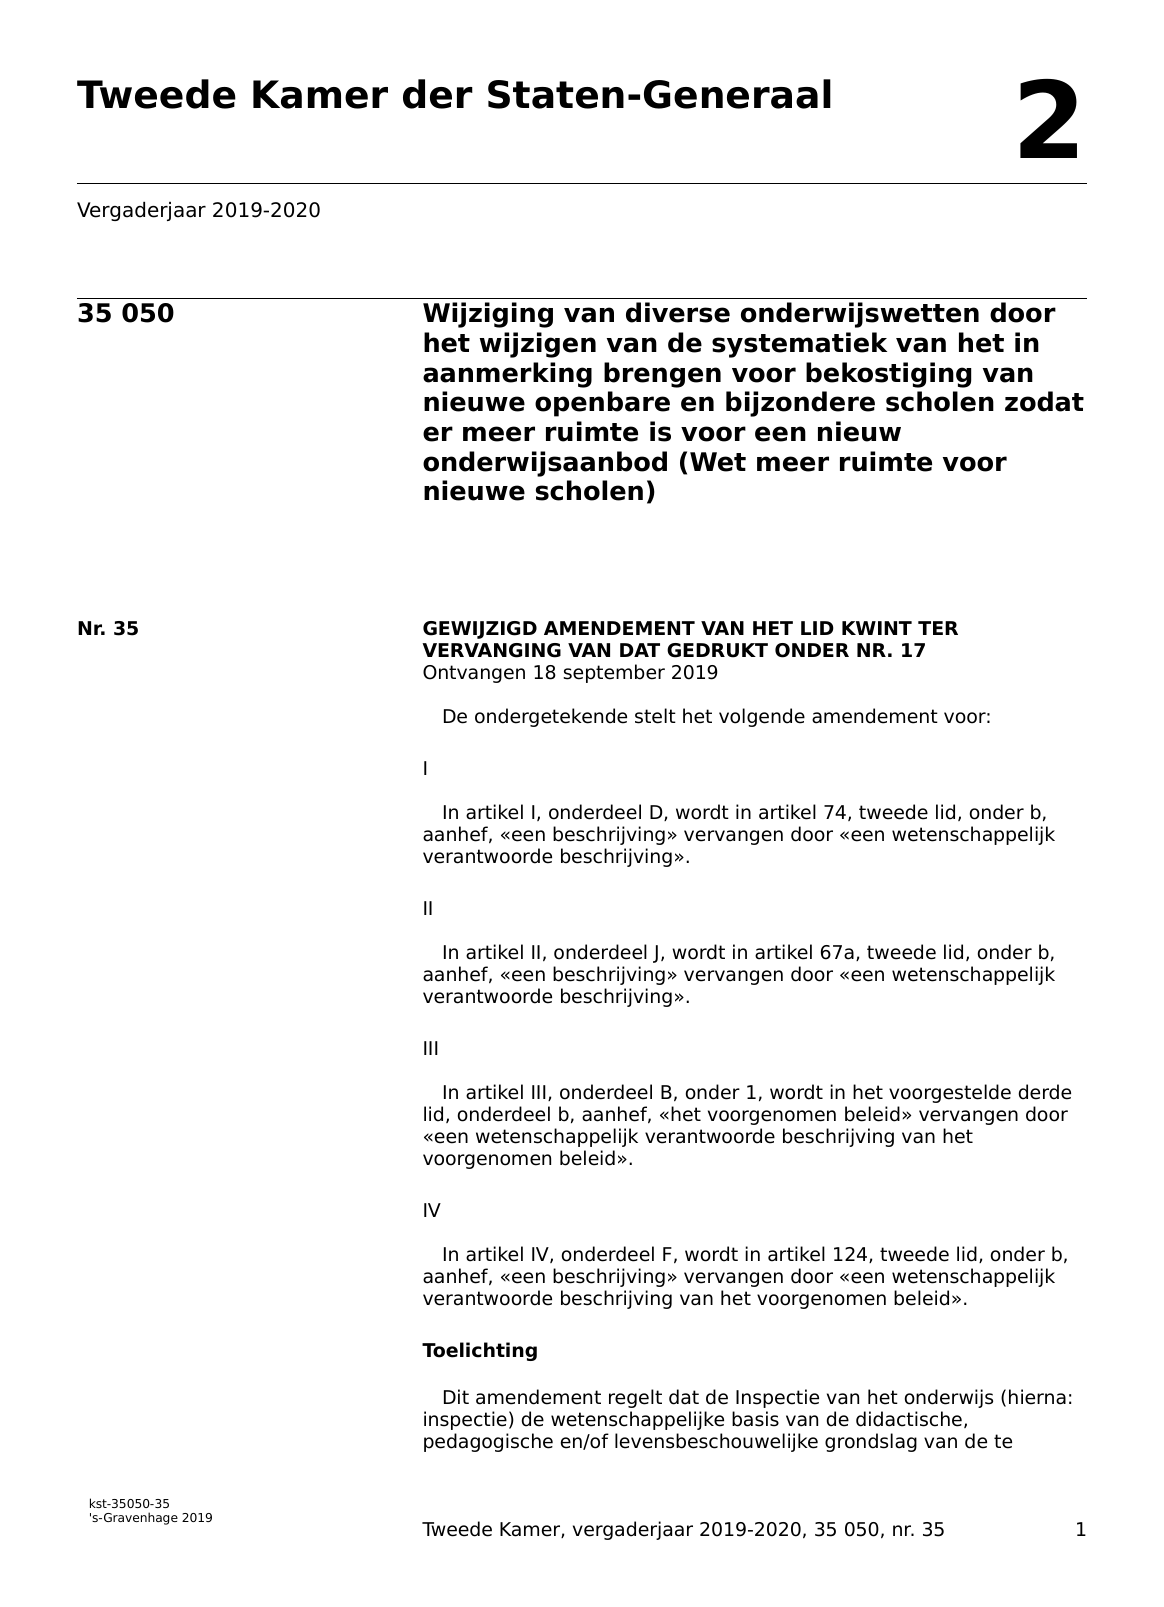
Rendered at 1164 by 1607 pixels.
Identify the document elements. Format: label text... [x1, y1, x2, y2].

text In artikel I, onderdeel D, wordt in artikel 74, tweede lid, onder b, aanhef, «een beschrijving» vervangen door «een wetenschappelijk verantwoorde beschrijving». [422, 802, 1087, 868]
text In artikel II, onderdeel J, wordt in artikel 67a, tweede lid, onder b, aanhef, «een beschrijving» vervangen door «een wetenschappelijk verantwoorde beschrijving». [422, 942, 1087, 1008]
table_header Tweede Kamer der Staten-Generaal [77, 59, 886, 183]
subtitle III [422, 1038, 1087, 1060]
text kst-35050-35 [88, 1497, 323, 1511]
subtitle I [422, 758, 1087, 780]
subtitle Nr. 35 GEWIJZIGD AMENDEMENT VAN HET LID KWINT TER VERVANGING VAN DAT GEDRUKT ONDER NR. 17 [77, 618, 1087, 662]
table_header 2 [886, 59, 1087, 183]
subtitle Toelichting [422, 1340, 1087, 1362]
text Dit amendement regelt dat de Inspectie van het onderwijs (hierna: inspectie) de wetenschappelijke basis van de didactische, pedagogische en/of levensbeschouwelijke grondslag van de te [422, 1387, 1087, 1453]
text Ontvangen 18 september 2019 [422, 662, 1087, 684]
text In artikel IV, onderdeel F, wordt in artikel 124, tweede lid, onder b, aanhef, «een beschrijving» vervangen door «een wetenschappelijk verantwoorde beschrijving van het voorgenomen beleid». [422, 1244, 1087, 1310]
text 's-Gravenhage 2019 [88, 1511, 323, 1525]
subtitle II [422, 898, 1087, 920]
subtitle IV [422, 1200, 1087, 1222]
text In artikel III, onderdeel B, onder 1, wordt in het voorgestelde derde lid, onderdeel b, aanhef, «het voorgenomen beleid» vervangen door «een wetenschappelijk verantwoorde beschrijving van het voorgenomen beleid». [422, 1082, 1087, 1170]
table_cell Vergaderjaar 2019-2020 [77, 184, 1087, 298]
text De ondergetekende stelt het volgende amendement voor: [422, 706, 1087, 728]
subtitle 35 050 Wijziging van diverse onderwijswetten door het wijzigen van de systematiek van het in aanmerking brengen voor bekostiging van nieuwe openbare en bijzondere scholen zodat er meer ruimte is voor een nieuw onderwijsaanbod (Wet meer ruimte voor nieuwe scholen) [77, 299, 1087, 507]
